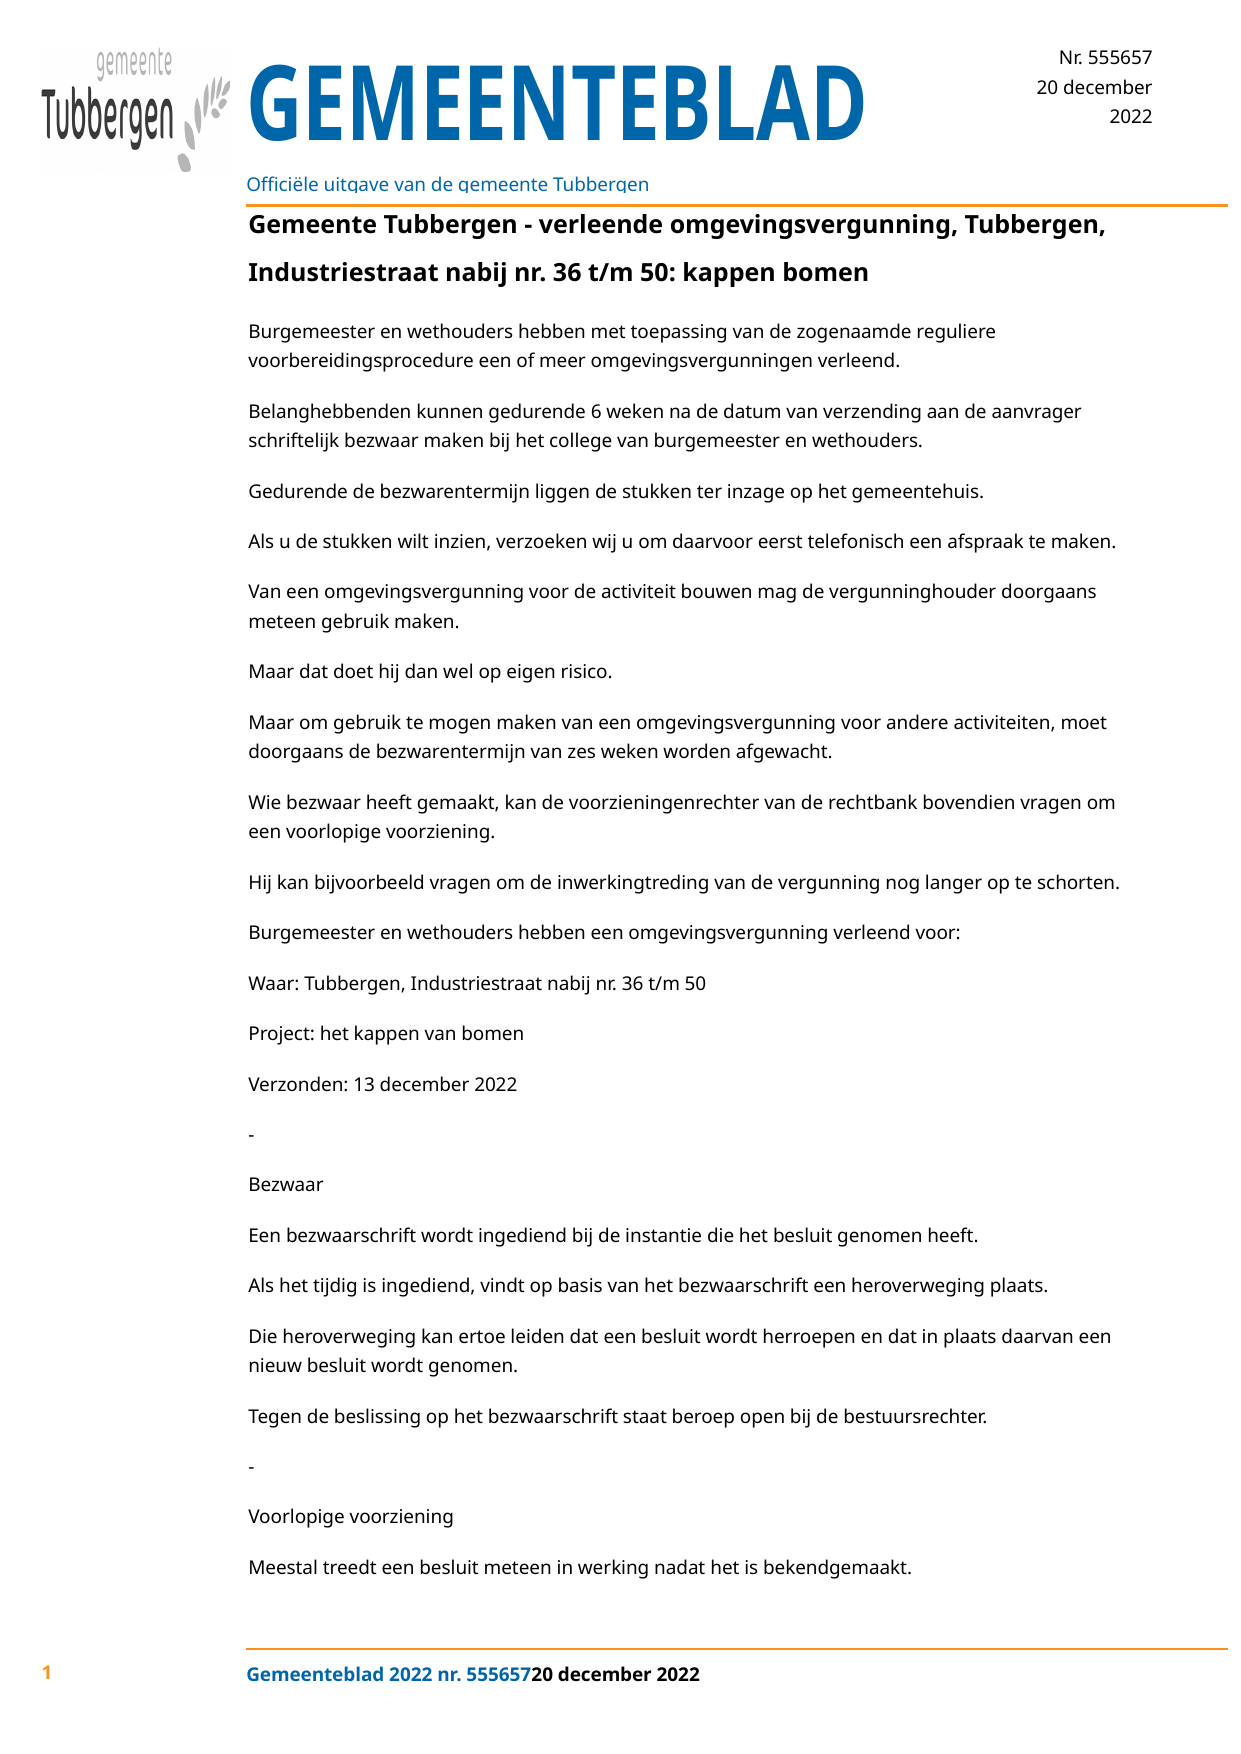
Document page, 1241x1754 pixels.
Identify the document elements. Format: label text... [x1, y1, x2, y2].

text Wie bezwaar heeft gemaakt, kan de voorzieningenrechter van de rechtbank bovendien vragen om een voorlopige voorziening. [248, 789, 1152, 844]
text - [248, 1453, 1152, 1479]
text Tegen de beslissing op het bezwaarschrift staat beroep open bij de bestuursrechter. [248, 1403, 1152, 1429]
text Die heroverweging kan ertoe leiden dat een besluit wordt herroepen en dat in plaats daarvan een nieuw besluit wordt genomen. [248, 1323, 1152, 1378]
text Verzonden: 13 december 2022 [248, 1071, 1152, 1097]
text Bezwaar [248, 1172, 1152, 1197]
text Meestal treedt een besluit meteen in werking nadat het is bekendgemaakt. [248, 1554, 1152, 1580]
text Waar: Tubbergen, Industriestraat nabij nr. 36 t/m 50 [248, 970, 1152, 996]
text Gemeente Tubbergen - verleende omgevingsvergunning, Tubbergen, Industriestraat nabij nr. 36 t/m 50: kappen bomen [248, 207, 1152, 288]
text Gedurende de bezwarentermijn liggen de stukken ter inzage op het gemeentehuis. [248, 478, 1152, 504]
text Als u de stukken wilt inzien, verzoeken wij u om daarvoor eerst telefonisch een afspraak te maken. [248, 528, 1152, 554]
text Burgemeester en wethouders hebben met toepassing van de zogenaamde reguliere voorbereidingsprocedure een of meer omgevingsvergunningen verleend. [248, 318, 1152, 373]
text Burgemeester en wethouders hebben een omgevingsvergunning verleend voor: [248, 919, 1152, 945]
picture [41, 47, 231, 172]
text Hij kan bijvoorbeeld vragen om de inwerkingtreding van de vergunning nog langer op te schorten. [248, 869, 1152, 895]
text Project: het kappen van bomen [248, 1020, 1152, 1046]
text Belanghebbenden kunnen gedurende 6 weken na de datum van verzending aan de aanvrager schriftelijk bezwaar maken bij het college van burgemeester en wethouders. [248, 398, 1152, 453]
text Een bezwaarschrift wordt ingediend bij de instantie die het besluit genomen heeft. [248, 1222, 1152, 1248]
text Van een omgevingsvergunning voor de activiteit bouwen mag de vergunninghouder doorgaans meteen gebruik maken. [248, 579, 1152, 634]
text - [248, 1121, 1152, 1147]
text Als het tijdig is ingediend, vindt op basis van het bezwaarschrift een heroverweging plaats. [248, 1272, 1152, 1298]
text Maar dat doet hij dan wel op eigen risico. [248, 659, 1152, 684]
text Maar om gebruik te mogen maken van een omgevingsvergunning voor andere activiteiten, moet doorgaans de bezwarentermijn van zes weken worden afgewacht. [248, 709, 1152, 764]
text Voorlopige voorziening [248, 1504, 1152, 1529]
